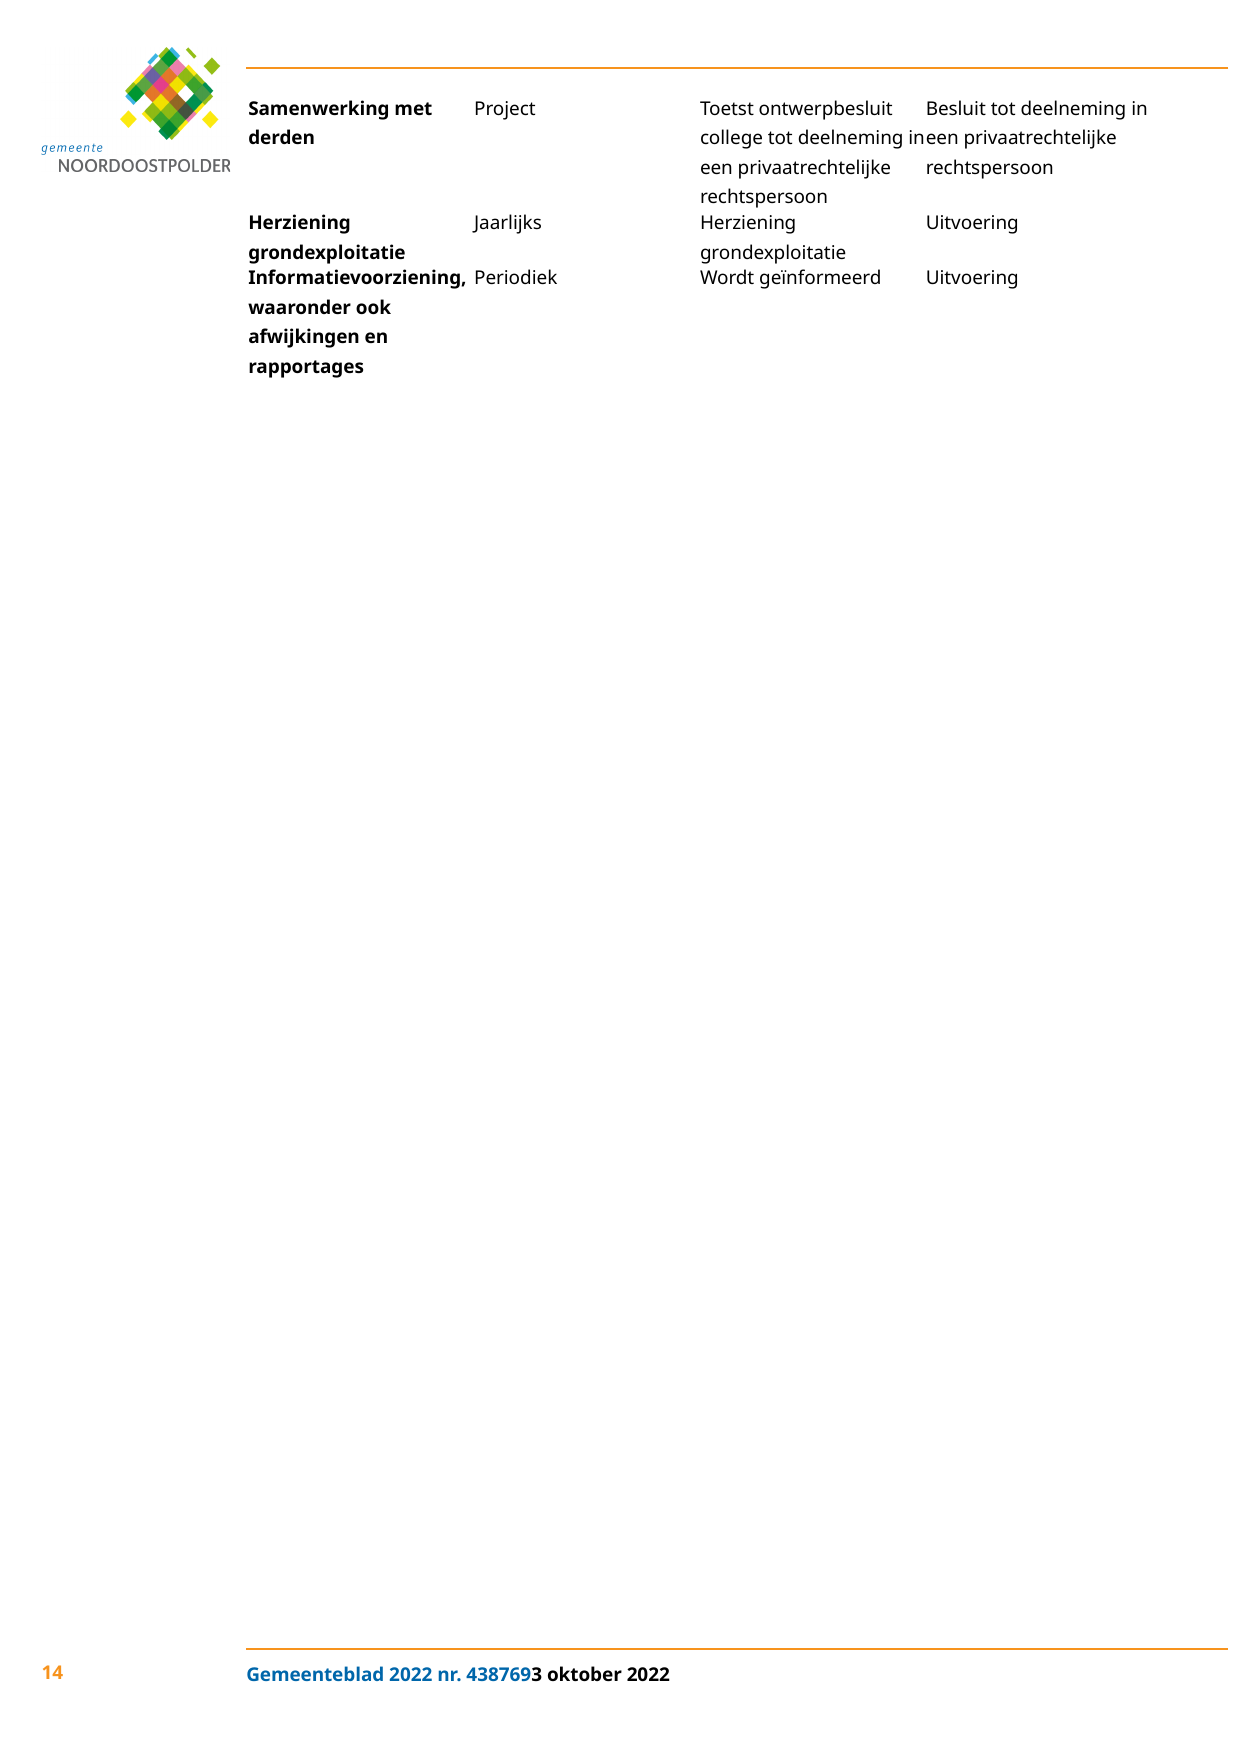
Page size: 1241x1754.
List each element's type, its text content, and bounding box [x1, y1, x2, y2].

table_cell Periodiek [474, 265, 700, 379]
table_cell Uitvoering [926, 209, 1152, 264]
table_cell Informatievoorziening, waaronder ook afwijkingen en rapportages [248, 265, 474, 379]
table_cell Besluit tot deelneming in een privaatrechtelijke rechtspersoon [926, 95, 1152, 209]
table_cell Jaarlijks [474, 209, 700, 264]
table_cell Project [474, 95, 700, 209]
table_cell Herziening grondexploitatie [248, 209, 474, 264]
picture [41, 47, 231, 172]
table_cell Uitvoering [926, 265, 1152, 379]
table_cell Wordt geïnformeerd [700, 265, 926, 379]
table_cell Toetst ontwerpbesluit college tot deelneming in een privaatrechtelijke rechtspersoon [700, 95, 926, 209]
table_cell Samenwerking met derden [248, 95, 474, 209]
table_cell Herziening grondexploitatie [700, 209, 926, 264]
